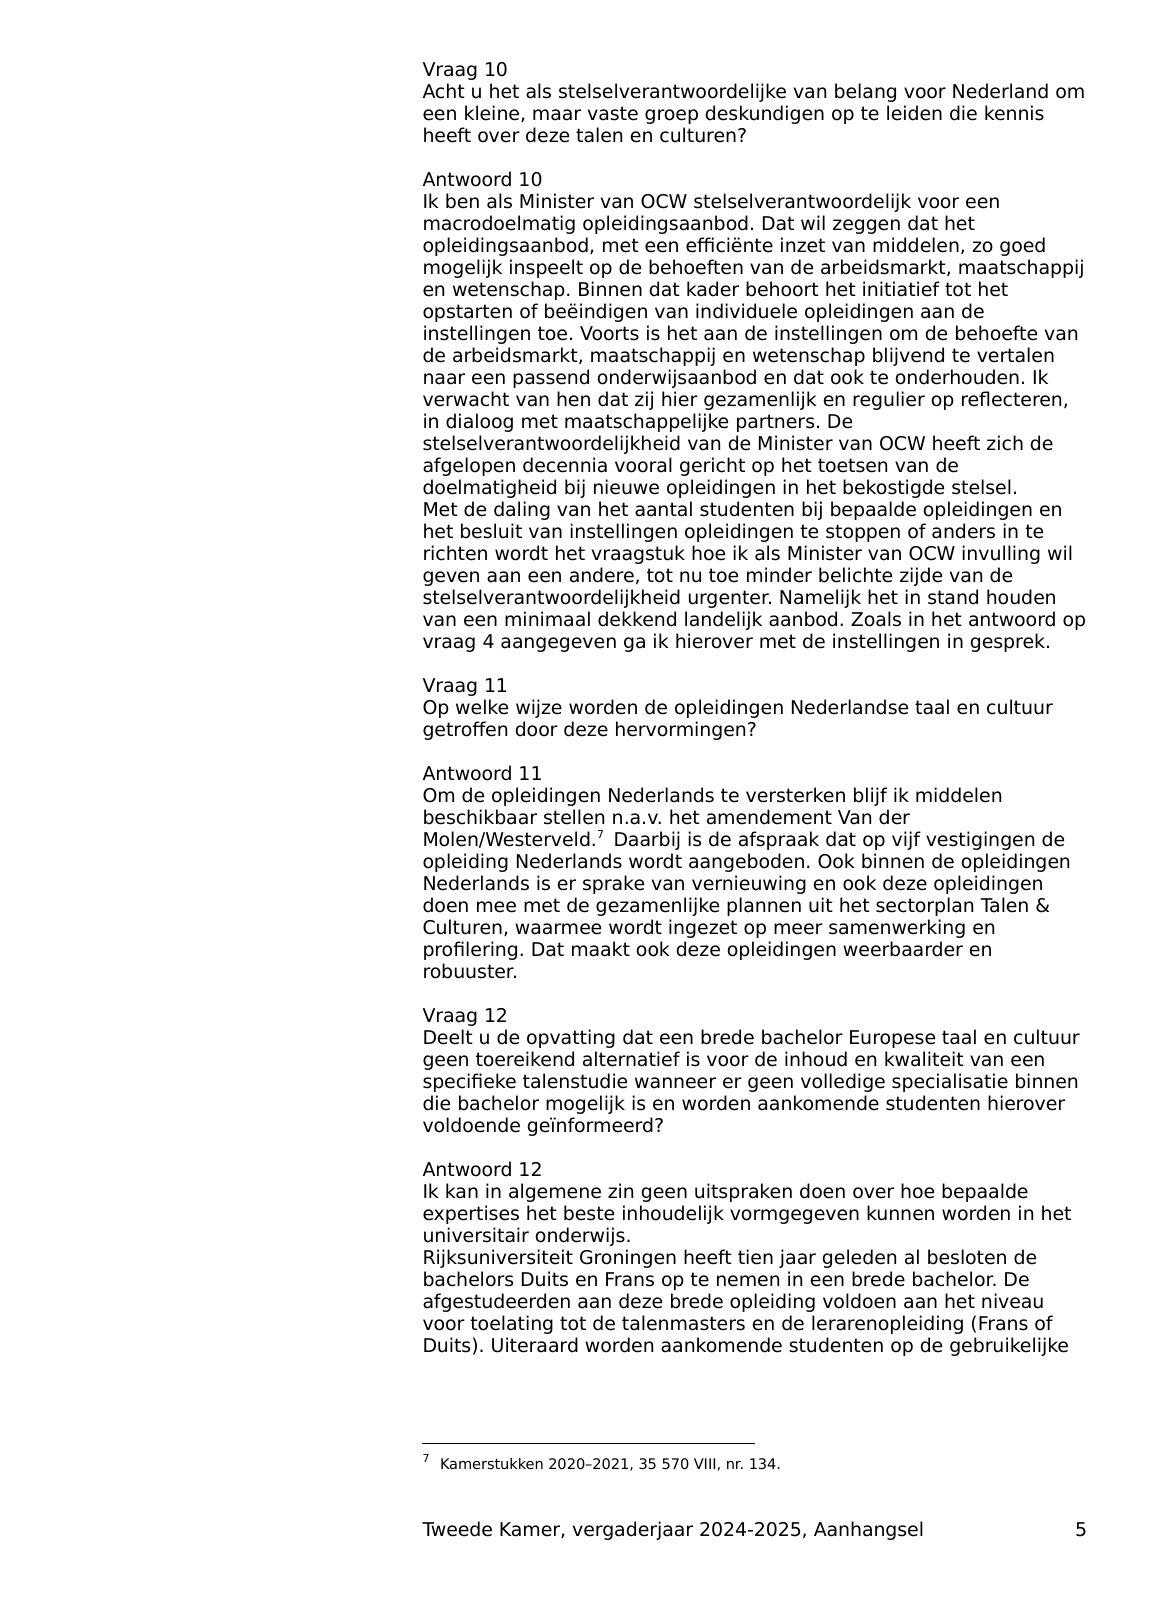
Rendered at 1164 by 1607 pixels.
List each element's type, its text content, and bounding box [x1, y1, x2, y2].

text Ik ben als Minister van OCW stelselverantwoordelijk voor een macrodoelmatig opleidingsaanbod. Dat wil zeggen dat het opleidingsaanbod, met een efficiënte inzet van middelen, zo goed mogelijk inspeelt op de behoeften van de arbeidsmarkt, maatschappij en wetenschap. Binnen dat kader behoort het initiatief tot het opstarten of beëindigen van individuele opleidingen aan de instellingen toe. Voorts is het aan de instellingen om de behoefte van de arbeidsmarkt, maatschappij en wetenschap blijvend te vertalen naar een passend onderwijsaanbod en dat ook te onderhouden. Ik verwacht van hen dat zij hier gezamenlijk en regulier op reflecteren, in dialoog met maatschappelijke partners. De stelselverantwoordelijkheid van de Minister van OCW heeft zich de afgelopen decennia vooral gericht op het toetsen van de doelmatigheid bij nieuwe opleidingen in het bekostigde stelsel. [422, 191, 1087, 499]
text Antwoord 12 [422, 1159, 1087, 1181]
text Om de opleidingen Nederlands te versterken blijf ik middelen beschikbaar stellen n.a.v. het amendement Van der Molen/Westerveld. Daarbij is de afspraak dat op vijf vestigingen de opleiding Nederlands wordt aangeboden. Ook binnen de opleidingen Nederlands is er sprake van vernieuwing en ook deze opleidingen doen mee met de gezamenlijke plannen uit het sectorplan Talen & Culturen, waarmee wordt ingezet op meer samenwerking en profilering. Dat maakt ook deze opleidingen weerbaarder en robuuster. [422, 785, 1087, 983]
text Vraag 12 [422, 1005, 1087, 1027]
text Vraag 10 [422, 59, 1087, 81]
text Antwoord 11 [422, 763, 1087, 785]
text Antwoord 10 [422, 169, 1087, 191]
text Op welke wijze worden de opleidingen Nederlandse taal en cultuur getroffen door deze hervormingen? [422, 697, 1087, 741]
text Acht u het als stelselverantwoordelijke van belang voor Nederland om een kleine, maar vaste groep deskundigen op te leiden die kennis heeft over deze talen en culturen? [422, 81, 1087, 147]
text Met de daling van het aantal studenten bij bepaalde opleidingen en het besluit van instellingen opleidingen te stoppen of anders in te richten wordt het vraagstuk hoe ik als Minister van OCW invulling wil geven aan een andere, tot nu toe minder belichte zijde van de stelselverantwoordelijkheid urgenter. Namelijk het in stand houden van een minimaal dekkend landelijk aanbod. Zoals in het antwoord op vraag 4 aangegeven ga ik hierover met de instellingen in gesprek. [422, 499, 1087, 653]
text Vraag 11 [422, 675, 1087, 697]
text Ik kan in algemene zin geen uitspraken doen over hoe bepaalde expertises het beste inhoudelijk vormgegeven kunnen worden in het universitair onderwijs. [422, 1181, 1087, 1247]
text Rijksuniversiteit Groningen heeft tien jaar geleden al besloten de bachelors Duits en Frans op te nemen in een brede bachelor. De afgestudeerden aan deze brede opleiding voldoen aan het niveau voor toelating tot de talenmasters en de lerarenopleiding (Frans of Duits). Uiteraard worden aankomende studenten op de gebruikelijke [422, 1247, 1087, 1357]
text Kamerstukken 2020–2021, 35 570 VIII, nr. 134. [422, 1452, 1087, 1474]
text Deelt u de opvatting dat een brede bachelor Europese taal en cultuur geen toereikend alternatief is voor de inhoud en kwaliteit van een specifieke talenstudie wanneer er geen volledige specialisatie binnen die bachelor mogelijk is en worden aankomende studenten hierover voldoende geïnformeerd? [422, 1027, 1087, 1137]
